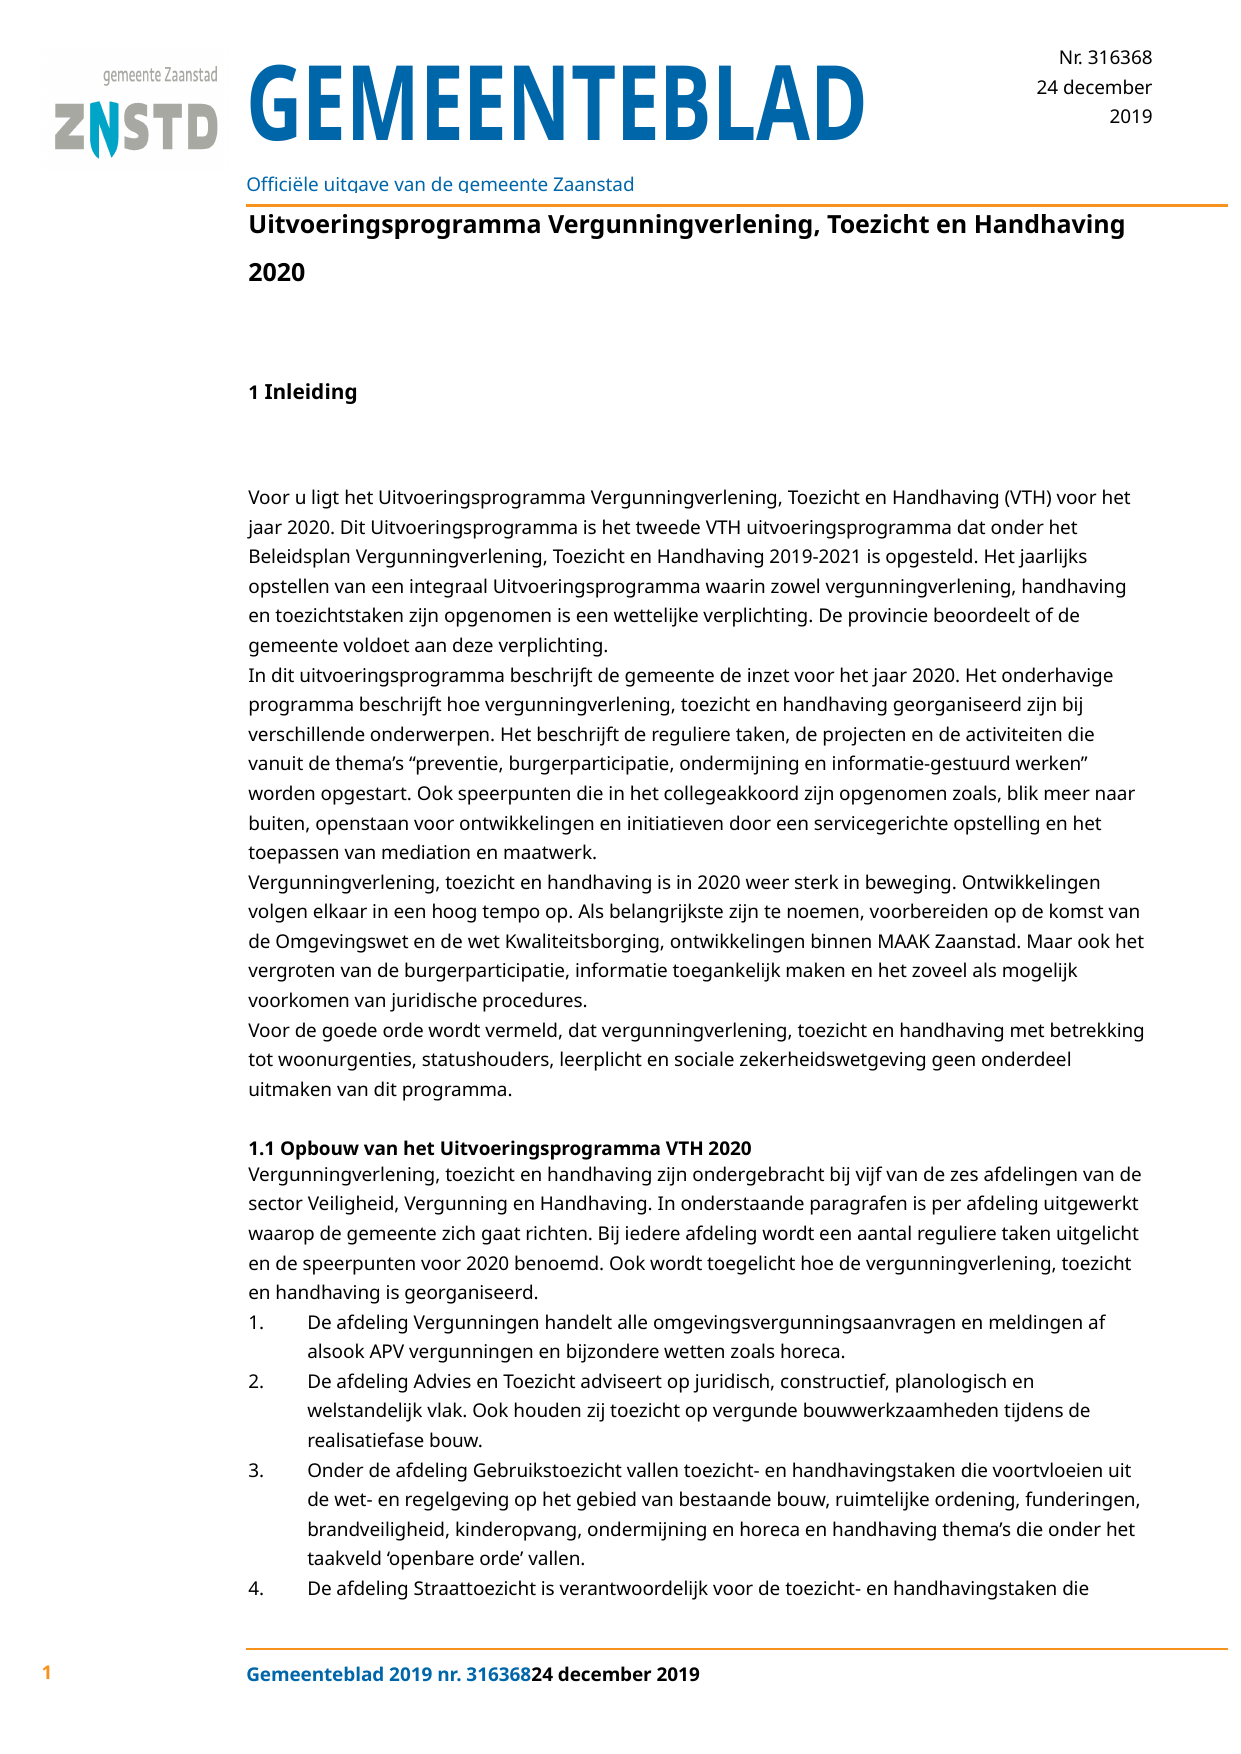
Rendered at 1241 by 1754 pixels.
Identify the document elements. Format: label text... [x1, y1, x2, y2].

text Vergunningverlening, toezicht en handhaving zijn ondergebracht bij vijf van de zes afdelingen van de sector Veiligheid, Vergunning en Handhaving. In onderstaande paragrafen is per afdeling uitgewerkt waarop de gemeente zich gaat richten. Bij iedere afdeling wordt een aantal reguliere taken uitgelicht en de speerpunten voor 2020 benoemd. Ook wordt toegelicht hoe de vergunningverlening, toezicht en handhaving is georganiseerd. [248, 1161, 1152, 1305]
picture [41, 47, 231, 172]
list De afdeling Straattoezicht is verantwoordelijk voor de toezicht- en handhavingstaken die [248, 1575, 1152, 1601]
list De afdeling Advies en Toezicht adviseert op juridisch, constructief, planologisch en welstandelijk vlak. Ook houden zij toezicht op vergunde bouwwerkzaamheden tijdens de realisatiefase bouw. [248, 1368, 1152, 1453]
text 1.1 Opbouw van het Uitvoeringsprogramma VTH 2020 [248, 1135, 1152, 1161]
text 1 Inleiding [248, 377, 1152, 406]
text Uitvoeringsprogramma Vergunningverlening, Toezicht en Handhaving 2020 [248, 207, 1152, 288]
text Voor u ligt het Uitvoeringsprogramma Vergunningverlening, Toezicht en Handhaving (VTH) voor het jaar 2020. Dit Uitvoeringsprogramma is het tweede VTH uitvoeringsprogramma dat onder het Beleidsplan Vergunningverlening, Toezicht en Handhaving 2019-2021 is opgesteld. Het jaarlijks opstellen van een integraal Uitvoeringsprogramma waarin zowel vergunningverlening, handhaving en toezichtstaken zijn opgenomen is een wettelijke verplichting. De provincie beoordeelt of de gemeente voldoet aan deze verplichting. [248, 484, 1152, 658]
text Vergunningverlening, toezicht en handhaving is in 2020 weer sterk in beweging. Ontwikkelingen volgen elkaar in een hoog tempo op. Als belangrijkste zijn te noemen, voorbereiden op de komst van de Omgevingswet en de wet Kwaliteitsborging, ontwikkelingen binnen MAAK Zaanstad. Maar ook het vergroten van de burgerparticipatie, informatie toegankelijk maken en het zoveel als mogelijk voorkomen van juridische procedures. [248, 869, 1152, 1013]
list De afdeling Vergunningen handelt alle omgevingsvergunningsaanvragen en meldingen af alsook APV vergunningen en bijzondere wetten zoals horeca. [248, 1309, 1152, 1364]
text In dit uitvoeringsprogramma beschrijft de gemeente de inzet voor het jaar 2020. Het onderhavige programma beschrijft hoe vergunningverlening, toezicht en handhaving georganiseerd zijn bij verschillende onderwerpen. Het beschrijft de reguliere taken, de projecten en de activiteiten die vanuit de thema’s “preventie, burgerparticipatie, ondermijning en informatie-gestuurd werken” worden opgestart. Ook speerpunten die in het collegeakkoord zijn opgenomen zoals, blik meer naar buiten, openstaan voor ontwikkelingen en initiatieven door een servicegerichte opstelling en het toepassen van mediation en maatwerk. [248, 662, 1152, 865]
text Voor de goede orde wordt vermeld, dat vergunningverlening, toezicht en handhaving met betrekking tot woonurgenties, statushouders, leerplicht en sociale zekerheidswetgeving geen onderdeel uitmaken van dit programma. [248, 1017, 1152, 1102]
list Onder de afdeling Gebruikstoezicht vallen toezicht- en handhavingstaken die voortvloeien uit de wet- en regelgeving op het gebied van bestaande bouw, ruimtelijke ordening, funderingen, brandveiligheid, kinderopvang, ondermijning en horeca en handhaving thema’s die onder het taakveld ‘openbare orde’ vallen. [248, 1457, 1152, 1571]
